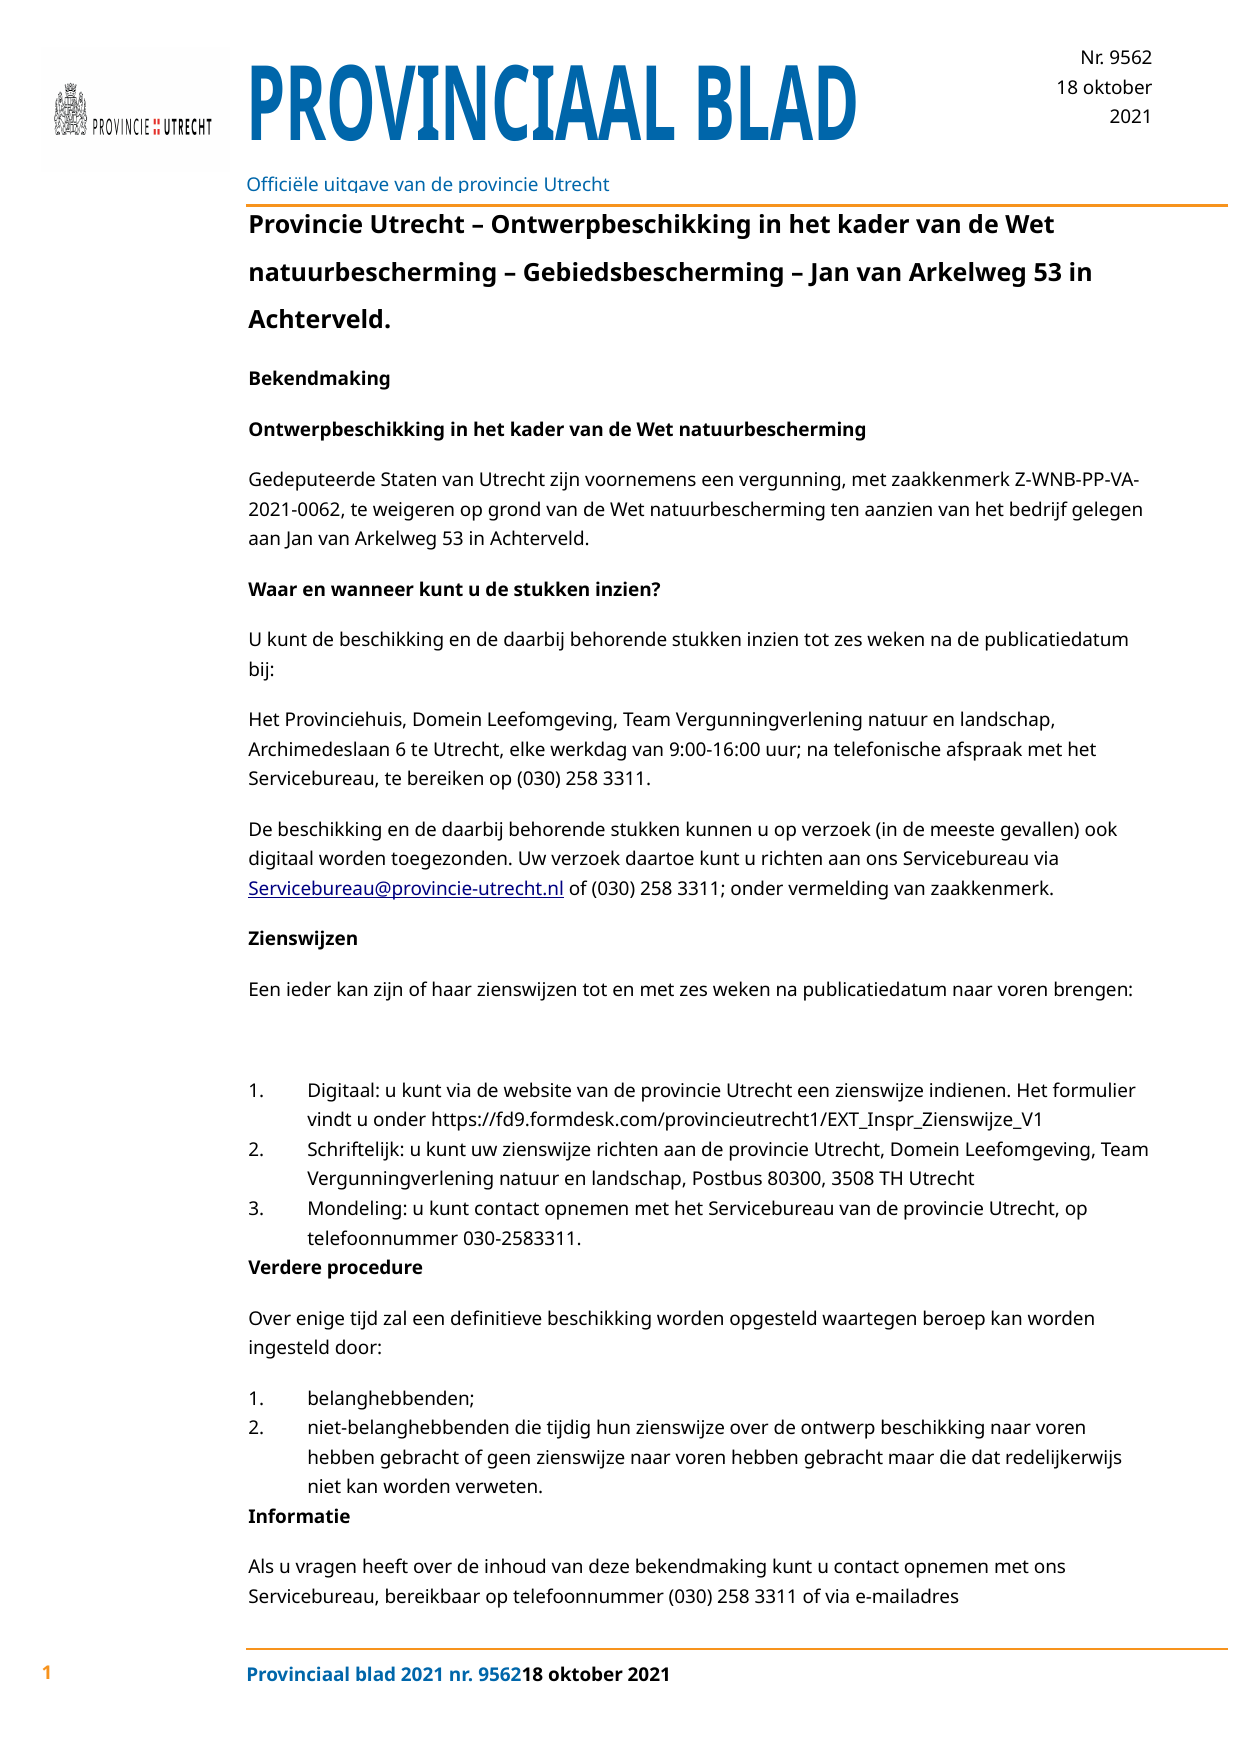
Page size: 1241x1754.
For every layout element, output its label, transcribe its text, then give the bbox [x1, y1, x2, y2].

text De beschikking en de daarbij behorende stukken kunnen u op verzoek (in de meeste gevallen) ook digitaal worden toegezonden. Uw verzoek daartoe kunt u richten aan ons Servicebureau via Servicebureau@provincie-utrecht.nl of (030) 258 3311; onder vermelding van zaakkenmerk. [248, 816, 1152, 901]
list Schriftelijk: u kunt uw zienswijze richten aan de provincie Utrecht, Domein Leefomgeving, Team Vergunningverlening natuur en landschap, Postbus 80300, 3508 TH Utrecht [248, 1136, 1152, 1191]
text Over enige tijd zal een definitieve beschikking worden opgesteld waartegen beroep kan worden ingesteld door: [248, 1305, 1152, 1360]
text Ontwerpbeschikking in het kader van de Wet natuurbescherming [248, 416, 1152, 442]
text Het Provinciehuis, Domein Leefomgeving, Team Vergunningverlening natuur en landschap, Archimedeslaan 6 te Utrecht, elke werkdag van 9:00-16:00 uur; na telefonische afspraak met het Servicebureau, te bereiken op (030) 258 3311. [248, 706, 1152, 791]
list Digitaal: u kunt via de website van de provincie Utrecht een zienswijze indienen. Het formulier vindt u onder https://fd9.formdesk.com/provincieutrecht1/EXT_Inspr_Zienswijze_V1 [248, 1077, 1152, 1132]
picture [41, 47, 231, 172]
list belanghebbenden; [248, 1385, 1152, 1410]
text Als u vragen heeft over de inhoud van deze bekendmaking kunt u contact opnemen met ons Servicebureau, bereikbaar op telefoonnummer (030) 258 3311 of via e-mailadres [248, 1553, 1152, 1609]
text Zienswijzen [248, 926, 1152, 951]
list niet-belanghebbenden die tijdig hun zienswijze over de ontwerp beschikking naar voren hebben gebracht of geen zienswijze naar voren hebben gebracht maar die dat redelijkerwijs niet kan worden verweten. [248, 1414, 1152, 1499]
text Provincie Utrecht – Ontwerpbeschikking in het kader van de Wet natuurbescherming – Gebiedsbescherming – Jan van Arkelweg 53 in Achterveld. [248, 207, 1152, 336]
list Mondeling: u kunt contact opnemen met het Servicebureau van de provincie Utrecht, op telefoonnummer 030-2583311. [248, 1195, 1152, 1250]
text Informatie [248, 1503, 1152, 1529]
text Bekendmaking [248, 366, 1152, 391]
text U kunt de beschikking en de daarbij behorende stukken inzien tot zes weken na de publicatiedatum bij: [248, 626, 1152, 682]
text Waar en wanneer kunt u de stukken inzien? [248, 576, 1152, 602]
text Gedeputeerde Staten van Utrecht zijn voornemens een vergunning, met zaakkenmerk Z-WNB-PP-VA-2021-0062, te weigeren op grond van de Wet natuurbescherming ten aanzien van het bedrijf gelegen aan Jan van Arkelweg 53 in Achterveld. [248, 466, 1152, 551]
text Een ieder kan zijn of haar zienswijzen tot en met zes weken na publicatiedatum naar voren brengen: [248, 976, 1152, 1002]
text Verdere procedure [248, 1254, 1152, 1280]
